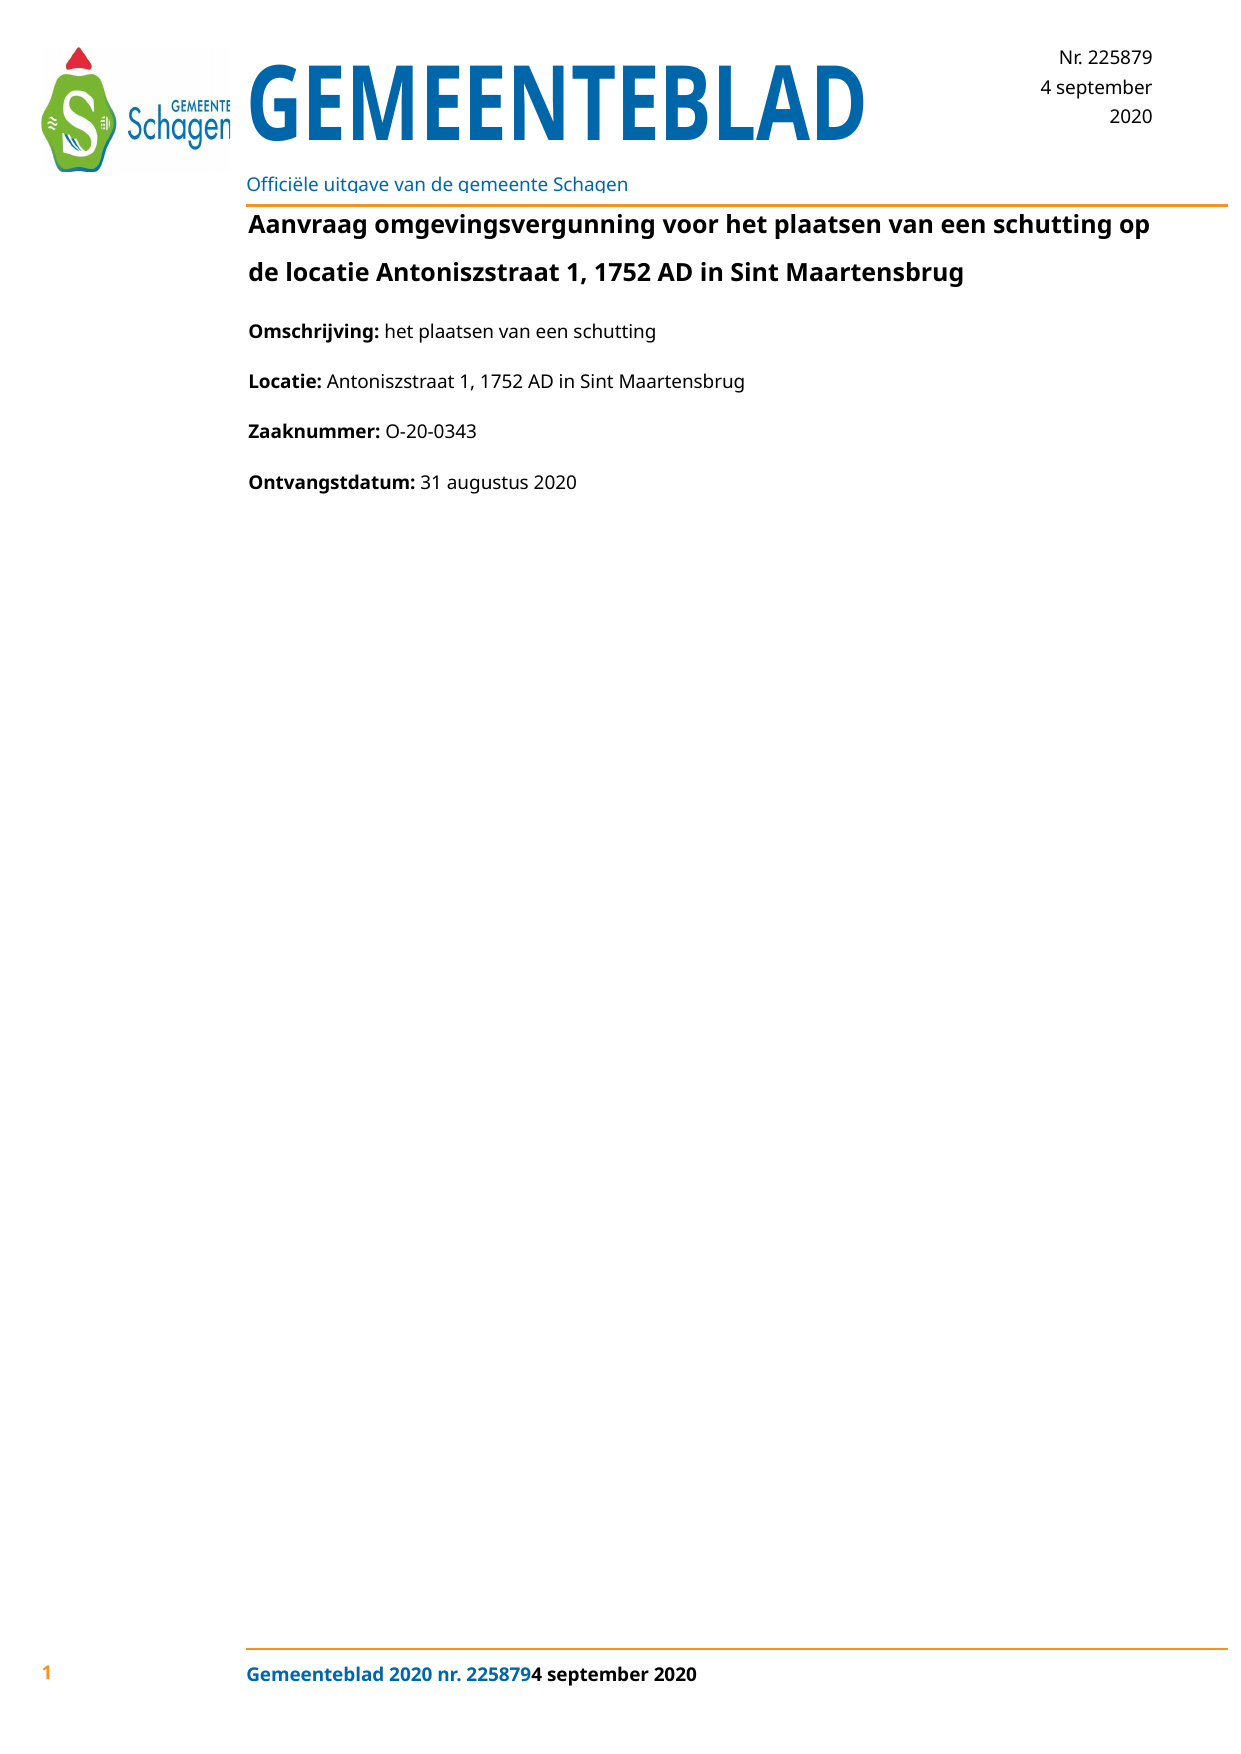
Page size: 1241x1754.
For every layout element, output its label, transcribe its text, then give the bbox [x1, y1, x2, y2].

text Omschrijving: het plaatsen van een schutting [248, 318, 1152, 344]
text Zaaknummer: O-20-0343 [248, 419, 1152, 444]
text Ontvangstdatum: 31 augustus 2020 [248, 469, 1152, 495]
text Locatie: Antoniszstraat 1, 1752 AD in Sint Maartensbrug [248, 368, 1152, 394]
picture [41, 47, 231, 172]
text Aanvraag omgevingsvergunning voor het plaatsen van een schutting op de locatie Antoniszstraat 1, 1752 AD in Sint Maartensbrug [248, 207, 1152, 288]
